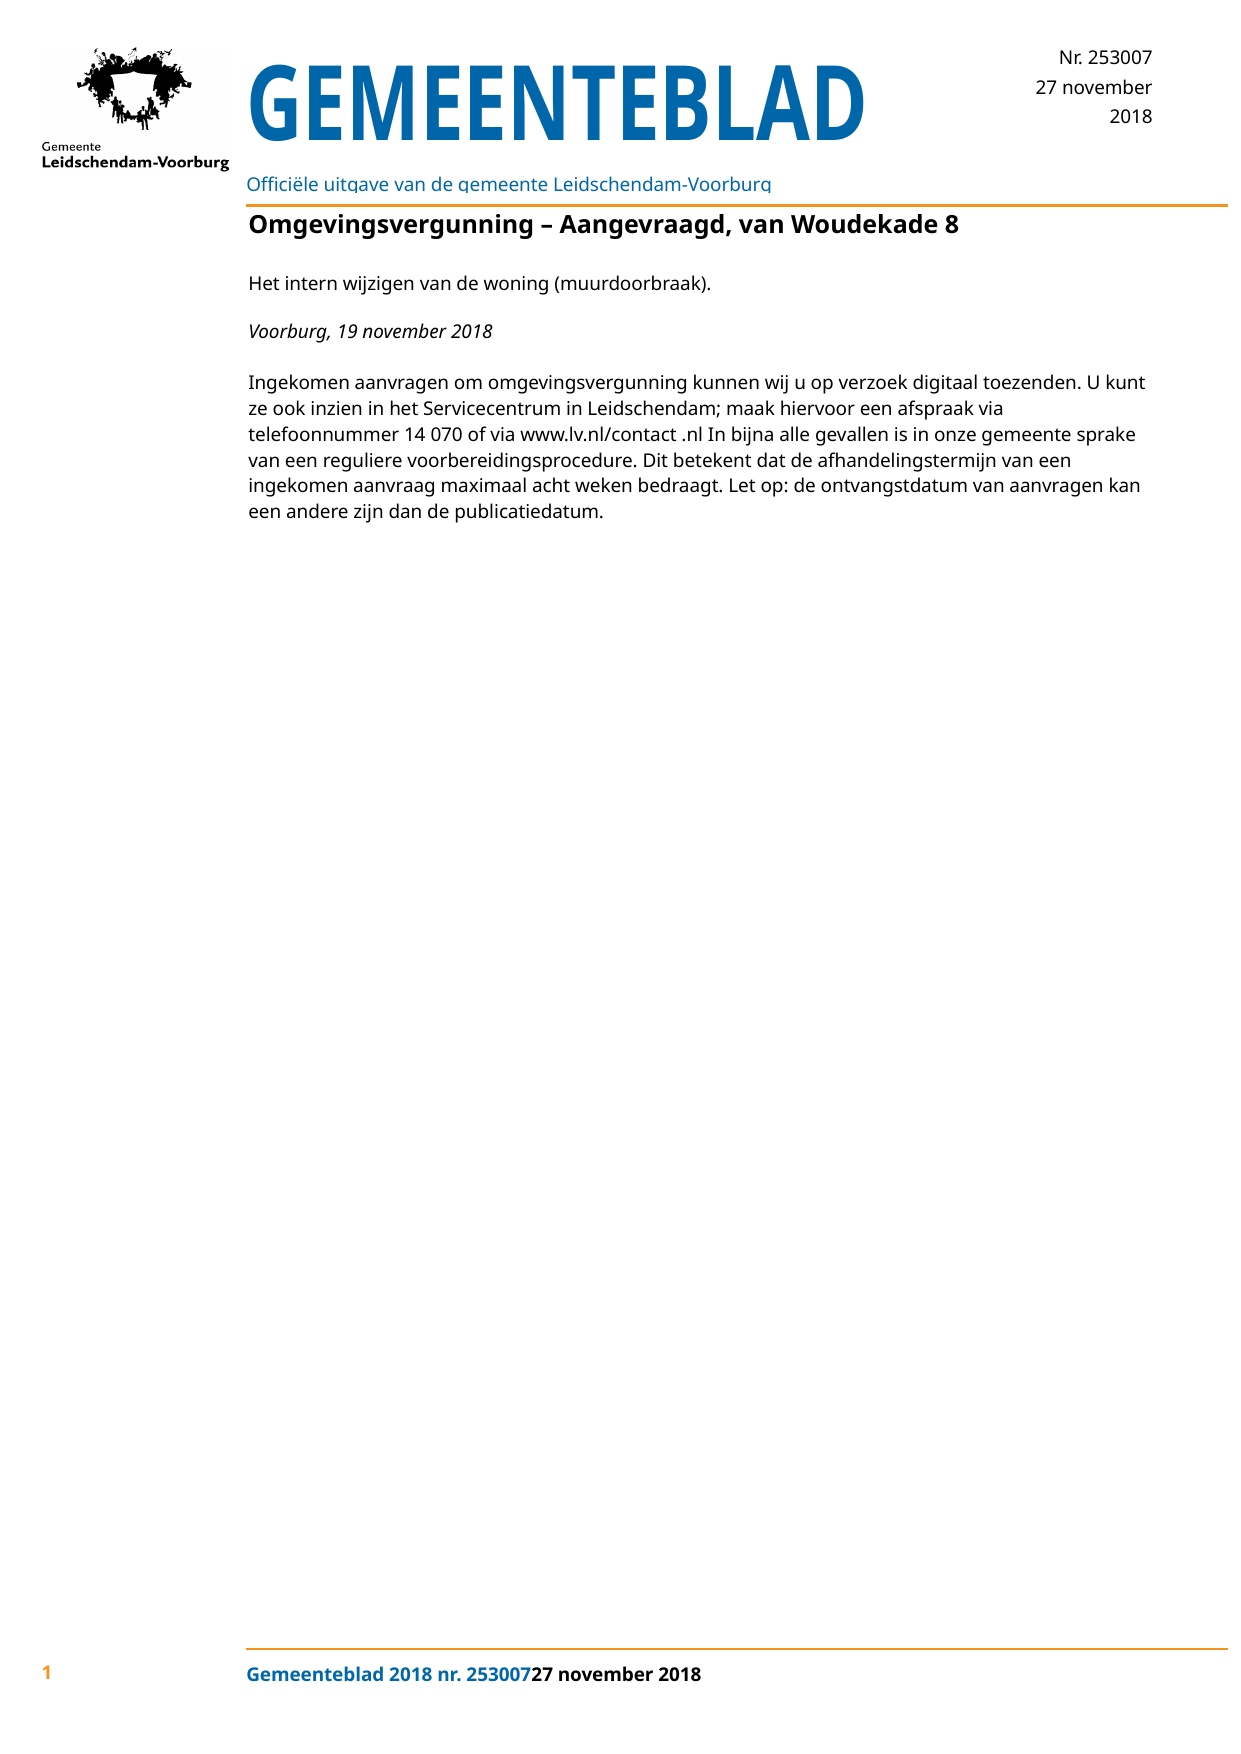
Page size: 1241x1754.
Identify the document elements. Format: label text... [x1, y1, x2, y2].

picture [41, 47, 231, 172]
text Omgevingsvergunning – Aangevraagd, van Woudekade 8 [248, 207, 1152, 241]
text Het intern wijzigen van de woning (muurdoorbraak). [248, 270, 1152, 296]
text Voorburg, 19 november 2018 [248, 318, 1152, 344]
text Ingekomen aanvragen om omgevingsvergunning kunnen wij u op verzoek digitaal toezenden. U kunt ze ook inzien in het Servicecentrum in Leidschendam; maak hiervoor een afspraak via telefoonnummer 14 070 of via www.lv.nl/contact .nl In bijna alle gevallen is in onze gemeente sprake van een reguliere voorbereidingsprocedure. Dit betekent dat de afhandelingstermijn van een ingekomen aanvraag maximaal acht weken bedraagt. Let op: de ontvangstdatum van aanvragen kan een andere zijn dan de publicatiedatum. [248, 369, 1152, 524]
